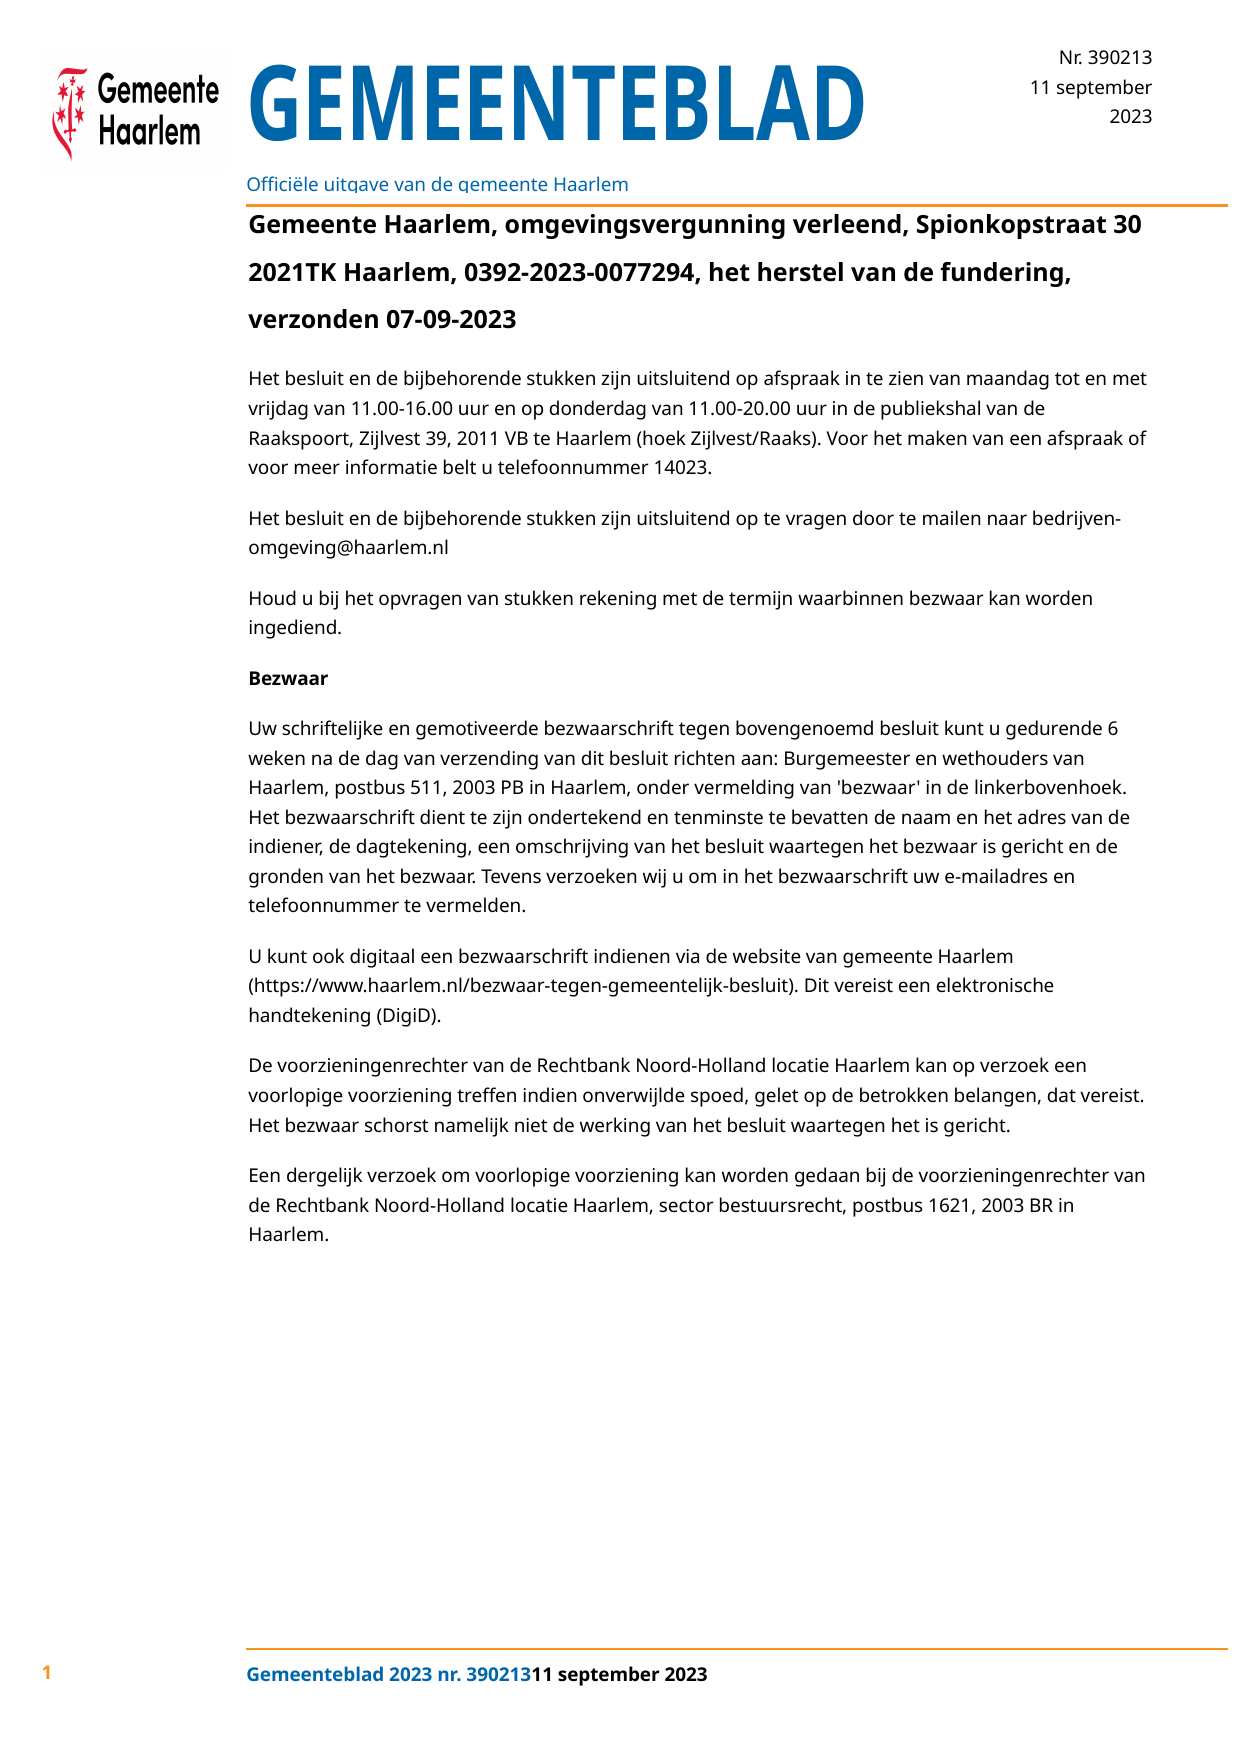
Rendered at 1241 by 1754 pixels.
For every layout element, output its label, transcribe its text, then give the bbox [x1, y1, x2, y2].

text Het besluit en de bijbehorende stukken zijn uitsluitend op afspraak in te zien van maandag tot en met vrijdag van 11.00-16.00 uur en op donderdag van 11.00-20.00 uur in de publiekshal van de Raakspoort, Zijlvest 39, 2011 VB te Haarlem (hoek Zijlvest/Raaks). Voor het maken van een afspraak of voor meer informatie belt u telefoonnummer 14023. [248, 366, 1152, 480]
text Het besluit en de bijbehorende stukken zijn uitsluitend op te vragen door te mailen naar bedrijven-omgeving@haarlem.nl [248, 505, 1152, 560]
text U kunt ook digitaal een bezwaarschrift indienen via de website van gemeente Haarlem (https://www.haarlem.nl/bezwaar-tegen-gemeentelijk-besluit). Dit vereist een elektronische handtekening (DigiD). [248, 943, 1152, 1028]
text Houd u bij het opvragen van stukken rekening met de termijn waarbinnen bezwaar kan worden ingediend. [248, 585, 1152, 640]
text Uw schriftelijke en gemotiveerde bezwaarschrift tegen bovengenoemd besluit kunt u gedurende 6 weken na de dag van verzending van dit besluit richten aan: Burgemeester en wethouders van Haarlem, postbus 511, 2003 PB in Haarlem, onder vermelding van 'bezwaar' in de linkerbovenhoek. Het bezwaarschrift dient te zijn ondertekend en tenminste te bevatten de naam en het adres van de indiener, de dagtekening, een omschrijving van het besluit waartegen het bezwaar is gericht en de gronden van het bezwaar. Tevens verzoeken wij u om in het bezwaarschrift uw e-mailadres en telefoonnummer te vermelden. [248, 715, 1152, 918]
text Gemeente Haarlem, omgevingsvergunning verleend, Spionkopstraat 30 2021TK Haarlem, 0392-2023-0077294, het herstel van de fundering, verzonden 07-09-2023 [248, 207, 1152, 336]
picture [41, 47, 231, 172]
text Een dergelijk verzoek om voorlopige voorziening kan worden gedaan bij de voorzieningenrechter van de Rechtbank Noord-Holland locatie Haarlem, sector bestuursrecht, postbus 1621, 2003 BR in Haarlem. [248, 1162, 1152, 1247]
text De voorzieningenrechter van de Rechtbank Noord-Holland locatie Haarlem kan op verzoek een voorlopige voorziening treffen indien onverwijlde spoed, gelet op de betrokken belangen, dat vereist. Het bezwaar schorst namelijk niet de werking van het besluit waartegen het is gericht. [248, 1053, 1152, 1137]
text Bezwaar [248, 665, 1152, 690]
